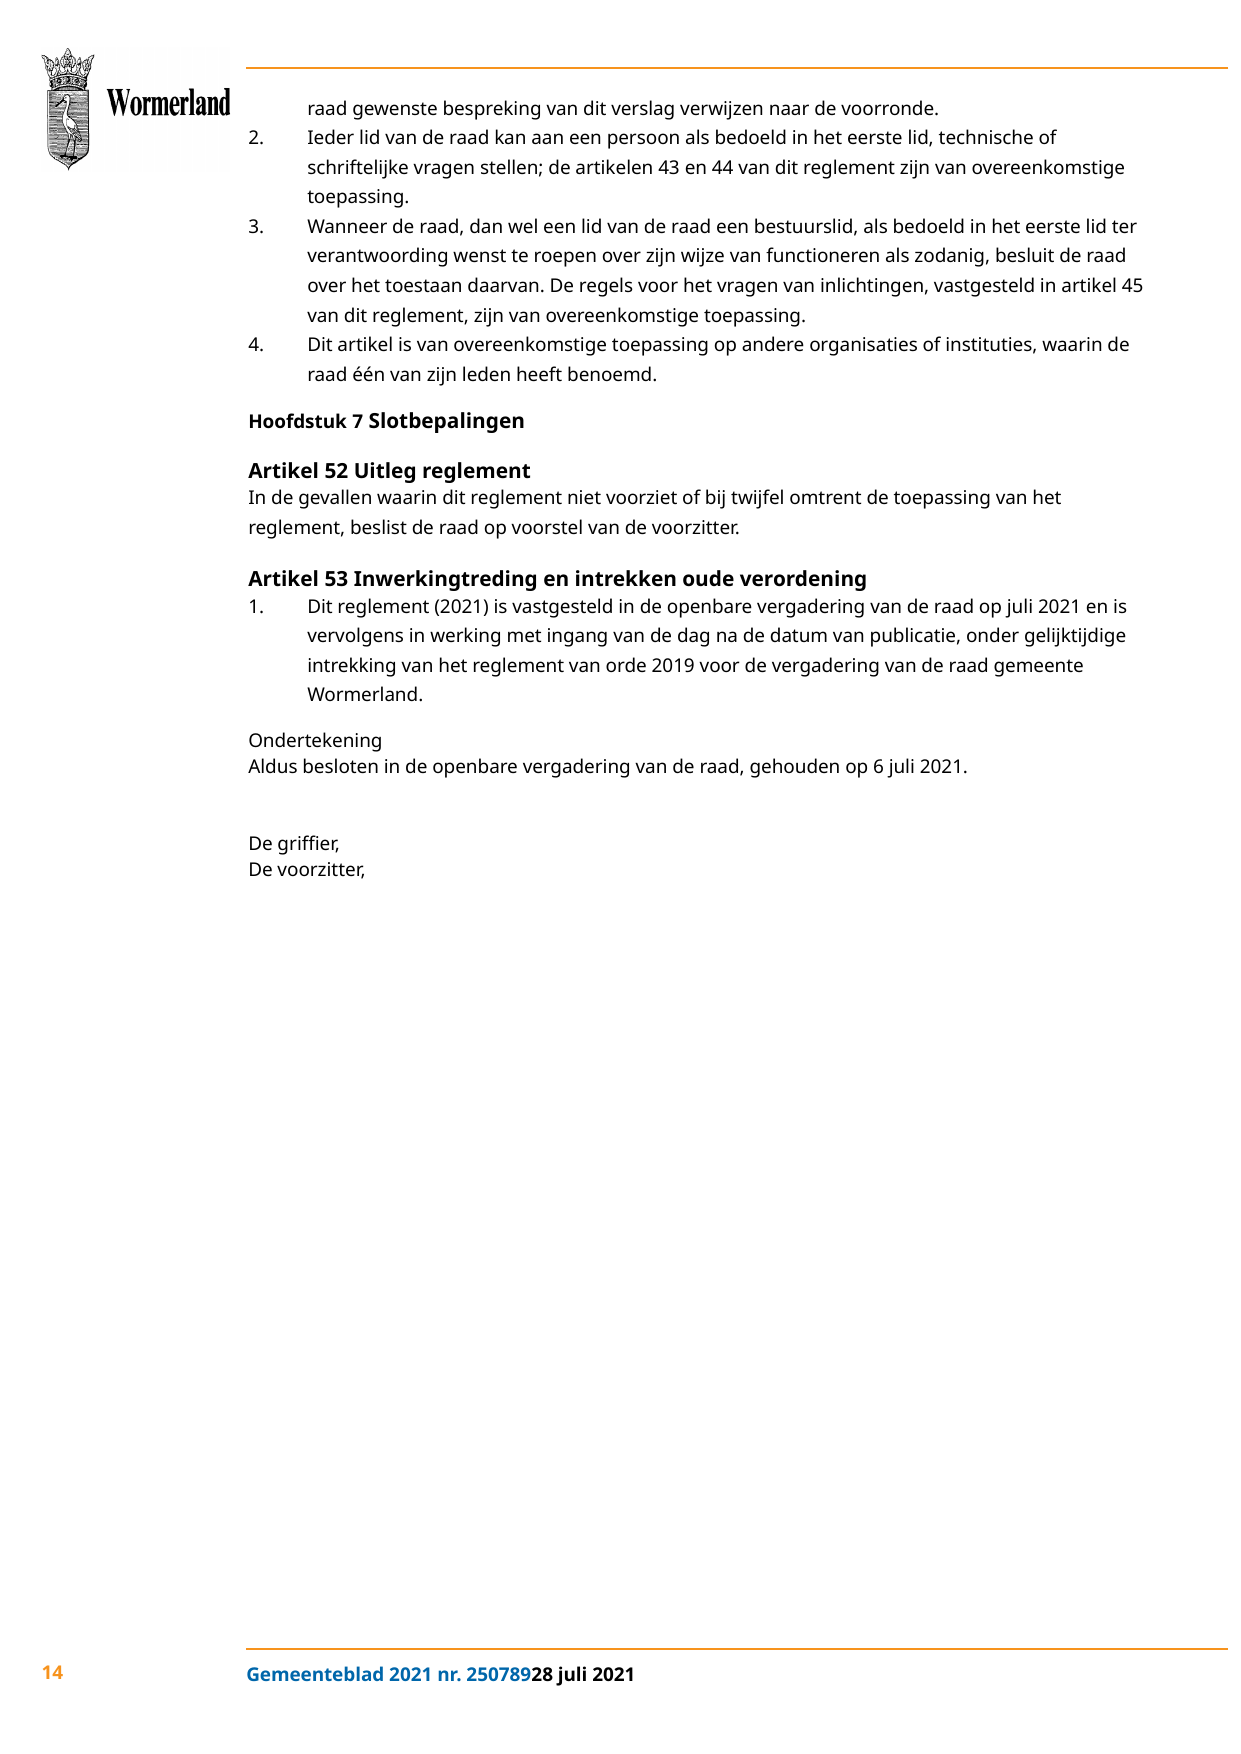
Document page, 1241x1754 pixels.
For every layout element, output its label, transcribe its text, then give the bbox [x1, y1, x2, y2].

list Dit reglement (2021) is vastgesteld in de openbare vergadering van de raad op juli 2021 en is vervolgens in werking met ingang van de dag na de datum van publicatie, onder gelijktijdige intrekking van het reglement van orde 2019 voor de vergadering van de raad gemeente Wormerland. [248, 593, 1152, 707]
list Wanneer de raad, dan wel een lid van de raad een bestuurslid, als bedoeld in het eerste lid ter verantwoording wenst te roepen over zijn wijze van functioneren als zodanig, besluit de raad over het toestaan daarvan. De regels voor het vragen van inlichtingen, vastgesteld in artikel 45 van dit reglement, zijn van overeenkomstige toepassing. [248, 213, 1152, 328]
text Ondertekening [248, 727, 1152, 753]
text Artikel 52 Uitleg reglement [248, 456, 1152, 484]
text In de gevallen waarin dit reglement niet voorziet of bij twijfel omtrent de toepassing van het reglement, beslist de raad op voorstel van de voorzitter. [248, 484, 1152, 540]
list Ieder lid van de raad kan aan een persoon als bedoeld in het eerste lid, technische of schriftelijke vragen stellen; de artikelen 43 en 44 van dit reglement zijn van overeenkomstige toepassing. [248, 124, 1152, 209]
text De voorzitter, [248, 856, 1152, 882]
text De griffier, [248, 830, 1152, 856]
list Dit artikel is van overeenkomstige toepassing op andere organisaties of instituties, waarin de raad één van zijn leden heeft benoemd. [248, 331, 1152, 387]
text Aldus besloten in de openbare vergadering van de raad, gehouden op 6 juli 2021. [248, 753, 1152, 779]
text Artikel 53 Inwerkingtreding en intrekken oude verordening [248, 564, 1152, 593]
text Hoofdstuk 7 Slotbepalingen [248, 407, 1152, 435]
list raad gewenste bespreking van dit verslag verwijzen naar de voorronde. [248, 95, 1152, 121]
picture [41, 47, 231, 172]
